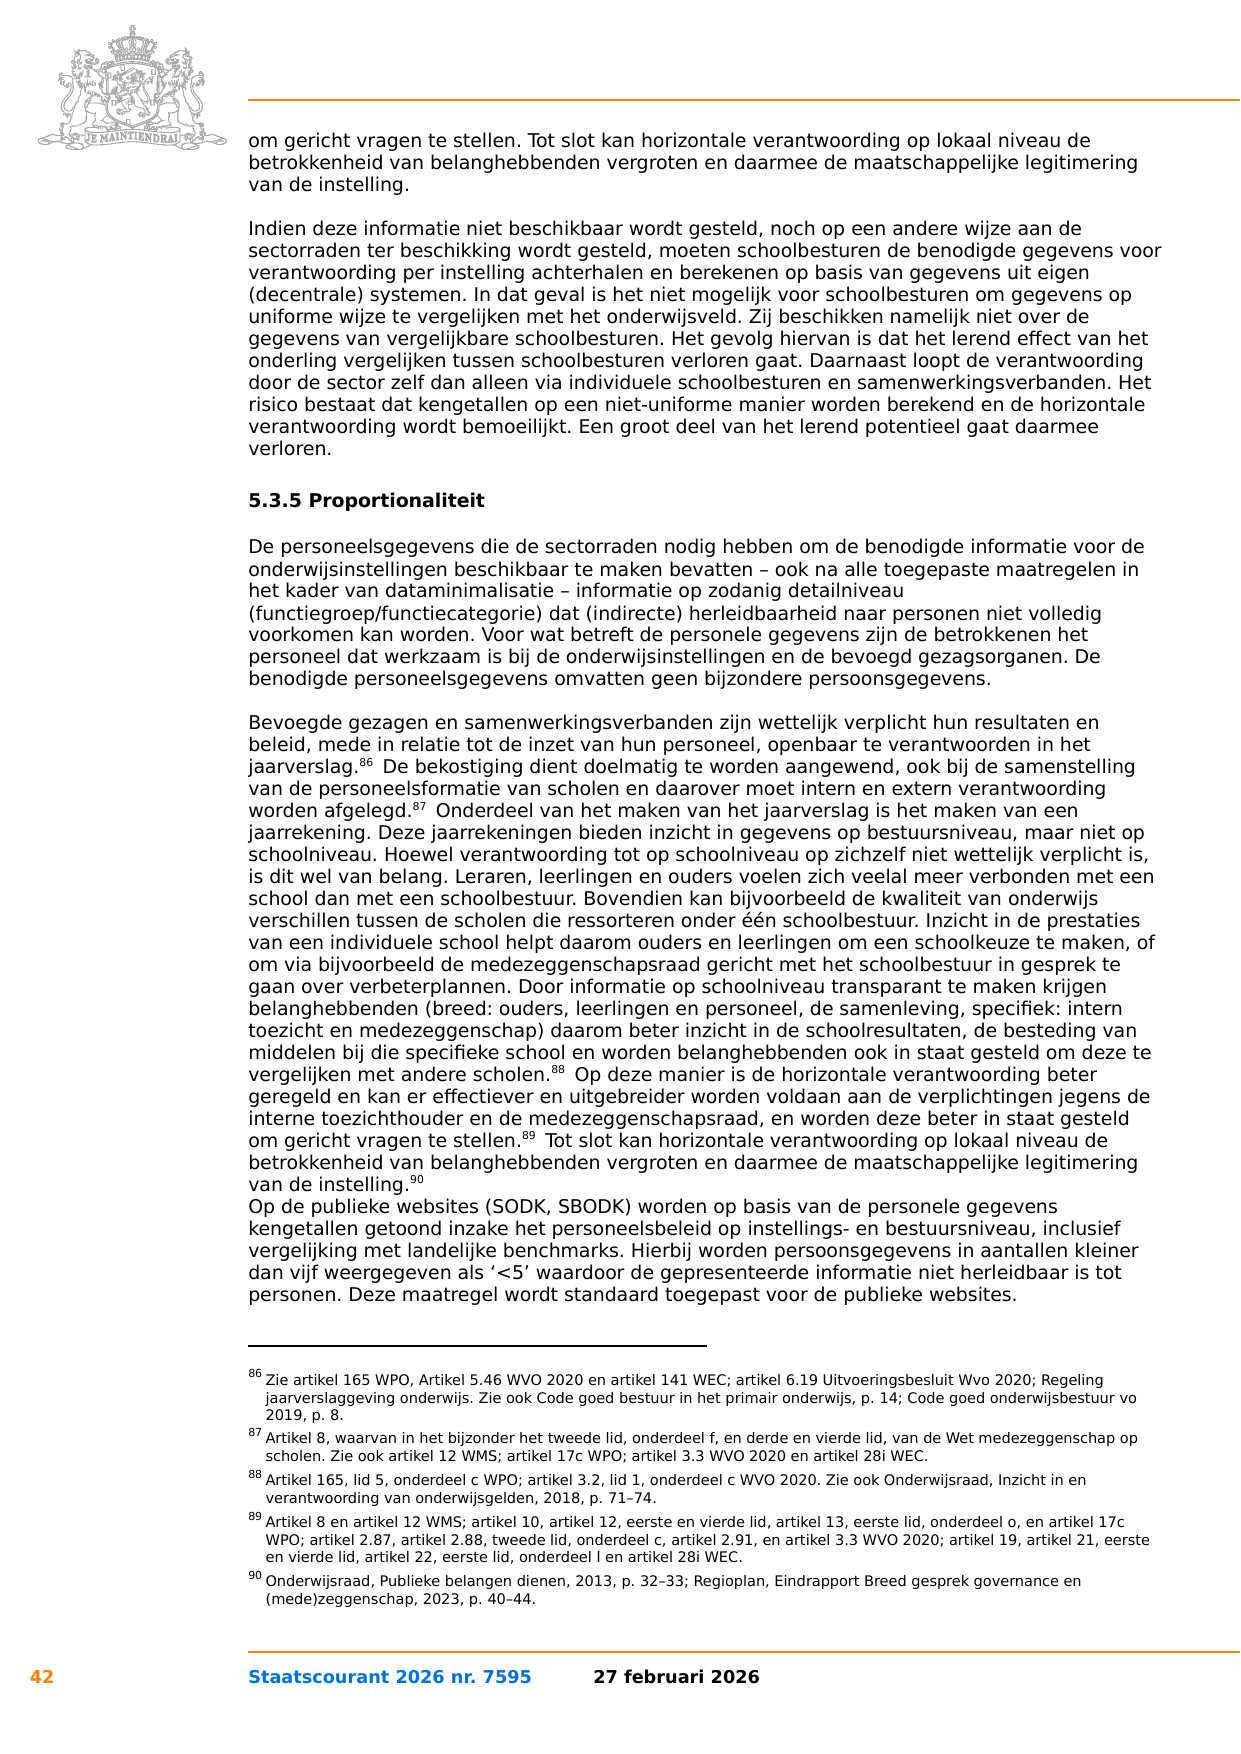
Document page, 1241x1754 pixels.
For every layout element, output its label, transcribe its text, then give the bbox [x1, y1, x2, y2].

text om gericht vragen te stellen. Tot slot kan horizontale verantwoording op lokaal niveau de betrokkenheid van belanghebbenden vergroten en daarmee de maatschappelijke legitimering van de instelling. [248, 130, 1163, 196]
text De personeelsgegevens die de sectorraden nodig hebben om de benodigde informatie voor de onderwijsinstellingen beschikbaar te maken bevatten – ook na alle toegepaste maatregelen in het kader van dataminimalisatie – informatie op zodanig detailniveau (functiegroep/functiecategorie) dat (indirecte) herleidbaarheid naar personen niet volledig voorkomen kan worden. Voor wat betreft de personele gegevens zijn de betrokkenen het personeel dat werkzaam is bij de onderwijsinstellingen en de bevoegd gezagsorganen. De benodigde personeelsgegevens omvatten geen bijzondere persoonsgegevens. [248, 536, 1163, 690]
text Zie artikel 165 WPO, Artikel 5.46 WVO 2020 en artikel 141 WEC; artikel 6.19 Uitvoeringsbesluit Wvo 2020; Regeling jaarverslaggeving onderwijs. Zie ook Code goed bestuur in het primair onderwijs, p. 14; Code goed onderwijsbestuur vo 2019, p. 8. [248, 1368, 1163, 1423]
text Op de publieke websites (SODK, SBODK) worden op basis van de personele gegevens kengetallen getoond inzake het personeelsbeleid op instellings- en bestuursniveau, inclusief vergelijking met landelijke benchmarks. Hierbij worden persoonsgegevens in aantallen kleiner dan vijf weergegeven als ‘<5’ waardoor de gepresenteerde informatie niet herleidbaar is tot personen. Deze maatregel wordt standaard toegepast voor de publieke websites. [248, 1196, 1163, 1306]
text Onderwijsraad, Publieke belangen dienen, 2013, p. 32–33; Regioplan, Eindrapport Breed gesprek governance en (mede)zeggenschap, 2023, p. 40–44. [248, 1569, 1163, 1608]
picture [38, 25, 227, 150]
text Bevoegde gezagen en samenwerkingsverbanden zijn wettelijk verplicht hun resultaten en beleid, mede in relatie tot de inzet van hun personeel, openbaar te verantwoorden in het jaarverslag. De bekostiging dient doelmatig te worden aangewend, ook bij de samenstelling van de personeelsformatie van scholen en daarover moet intern en extern verantwoording worden afgelegd. Onderdeel van het maken van het jaarverslag is het maken van een jaarrekening. Deze jaarrekeningen bieden inzicht in gegevens op bestuursniveau, maar niet op schoolniveau. Hoewel verantwoording tot op schoolniveau op zichzelf niet wettelijk verplicht is, is dit wel van belang. Leraren, leerlingen en ouders voelen zich veelal meer verbonden met een school dan met een schoolbestuur. Bovendien kan bijvoorbeeld de kwaliteit van onderwijs verschillen tussen de scholen die ressorteren onder één schoolbestuur. Inzicht in de prestaties van een individuele school helpt daarom ouders en leerlingen om een schoolkeuze te maken, of om via bijvoorbeeld de medezeggenschapsraad gericht met het schoolbestuur in gesprek te gaan over verbeterplannen. Door informatie op schoolniveau transparant te maken krijgen belanghebbenden (breed: ouders, leerlingen en personeel, de samenleving, specifiek: intern toezicht en medezeggenschap) daarom beter inzicht in de schoolresultaten, de besteding van middelen bij die specifieke school en worden belanghebbenden ook in staat gesteld om deze te vergelijken met andere scholen. Op deze manier is de horizontale verantwoording beter geregeld en kan er effectiever en uitgebreider worden voldaan aan de verplichtingen jegens de interne toezichthouder en de medezeggenschapsraad, en worden deze beter in staat gesteld om gericht vragen te stellen. Tot slot kan horizontale verantwoording op lokaal niveau de betrokkenheid van belanghebbenden vergroten en daarmee de maatschappelijke legitimering van de instelling. [248, 712, 1163, 1196]
text Artikel 8, waarvan in het bijzonder het tweede lid, onderdeel f, en derde en vierde lid, van de Wet medezeggenschap op scholen. Zie ook artikel 12 WMS; artikel 17c WPO; artikel 3.3 WVO 2020 en artikel 28i WEC. [248, 1426, 1163, 1465]
text Artikel 165, lid 5, onderdeel c WPO; artikel 3.2, lid 1, onderdeel c WVO 2020. Zie ook Onderwijsraad, Inzicht in en verantwoording van onderwijsgelden, 2018, p. 71–74. [248, 1468, 1163, 1507]
subtitle 5.3.5 Proportionaliteit [248, 489, 1163, 511]
text Indien deze informatie niet beschikbaar wordt gesteld, noch op een andere wijze aan de sectorraden ter beschikking wordt gesteld, moeten schoolbesturen de benodigde gegevens voor verantwoording per instelling achterhalen en berekenen op basis van gegevens uit eigen (decentrale) systemen. In dat geval is het niet mogelijk voor schoolbesturen om gegevens op uniforme wijze te vergelijken met het onderwijsveld. Zij beschikken namelijk niet over de gegevens van vergelijkbare schoolbesturen. Het gevolg hiervan is dat het lerend effect van het onderling vergelijken tussen schoolbesturen verloren gaat. Daarnaast loopt de verantwoording door de sector zelf dan alleen via individuele schoolbesturen en samenwerkingsverbanden. Het risico bestaat dat kengetallen op een niet-uniforme manier worden berekend en de horizontale verantwoording wordt bemoeilijkt. Een groot deel van het lerend potentieel gaat daarmee verloren. [248, 218, 1163, 459]
text Artikel 8 en artikel 12 WMS; artikel 10, artikel 12, eerste en vierde lid, artikel 13, eerste lid, onderdeel o, en artikel 17c WPO; artikel 2.87, artikel 2.88, tweede lid, onderdeel c, artikel 2.91, en artikel 3.3 WVO 2020; artikel 19, artikel 21, eerste en vierde lid, artikel 22, eerste lid, onderdeel l en artikel 28i WEC. [248, 1510, 1163, 1566]
